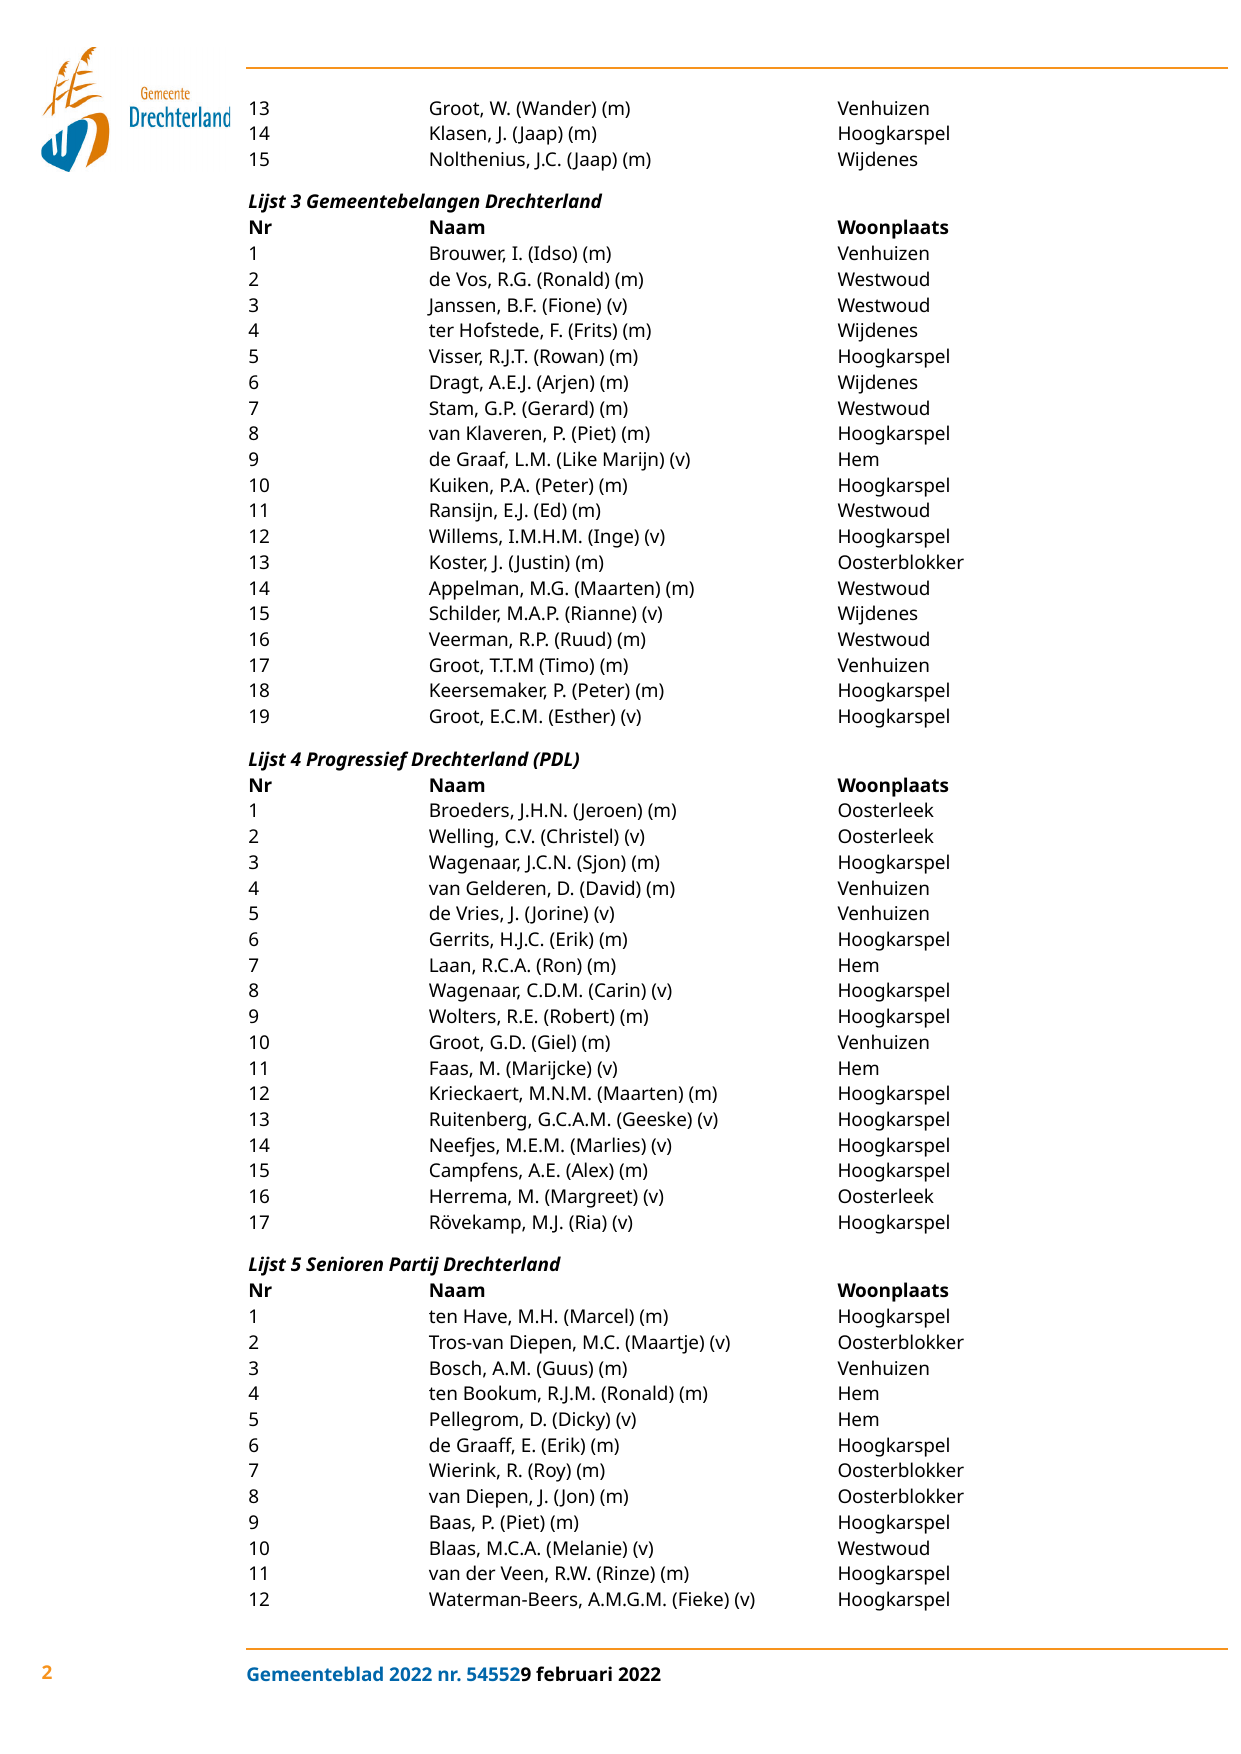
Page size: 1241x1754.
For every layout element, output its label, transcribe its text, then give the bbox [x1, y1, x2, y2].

table_cell ten Bookum, R.J.M. (Ronald) (m) [429, 1380, 837, 1406]
picture [41, 47, 231, 172]
table_cell Hem [837, 1406, 1152, 1432]
table_cell Wolters, R.E. (Robert) (m) [429, 1003, 837, 1029]
table_cell Oosterleek [837, 1184, 1152, 1209]
table_cell 6 [248, 1432, 429, 1458]
table_cell van der Veen, R.W. (Rinze) (m) [429, 1561, 837, 1586]
table_cell Brouwer, I. (Idso) (m) [429, 240, 837, 266]
table_cell Wijdenes [837, 146, 1152, 172]
table_cell Venhuizen [837, 875, 1152, 900]
table_cell Hoogkarspel [837, 704, 1152, 729]
table_cell 1 [248, 798, 429, 823]
table_header Woonplaats [837, 1278, 1152, 1303]
table_cell 15 [248, 601, 429, 626]
table_cell Gerrits, H.J.C. (Erik) (m) [429, 926, 837, 952]
table_cell Westwoud [837, 292, 1152, 317]
table_cell 15 [248, 146, 429, 172]
table_cell Hoogkarspel [837, 1509, 1152, 1535]
table_cell 10 [248, 1535, 429, 1561]
table_cell Hem [837, 446, 1152, 472]
table_cell Hoogkarspel [837, 1586, 1152, 1612]
table_cell Schilder, M.A.P. (Rianne) (v) [429, 601, 837, 626]
table_cell 11 [248, 1055, 429, 1081]
table_cell 11 [248, 498, 429, 523]
table_cell 17 [248, 1209, 429, 1235]
table_cell 8 [248, 978, 429, 1003]
table_cell 12 [248, 1081, 429, 1106]
table_cell 7 [248, 395, 429, 420]
table_cell 8 [248, 420, 429, 446]
table_header Nr [248, 772, 429, 797]
table_cell Oosterblokker [837, 549, 1152, 575]
table_cell 4 [248, 875, 429, 900]
table_cell Ransijn, E.J. (Ed) (m) [429, 498, 837, 523]
table_cell Tros-van Diepen, M.C. (Maartje) (v) [429, 1329, 837, 1355]
table_cell Hoogkarspel [837, 1158, 1152, 1183]
table_cell 5 [248, 900, 429, 926]
table_cell Waterman-Beers, A.M.G.M. (Fieke) (v) [429, 1586, 837, 1612]
table_cell Westwoud [837, 626, 1152, 652]
table_cell de Vries, J. (Jorine) (v) [429, 900, 837, 926]
table_cell Stam, G.P. (Gerard) (m) [429, 395, 837, 420]
table_cell Groot, E.C.M. (Esther) (v) [429, 704, 837, 729]
table_cell Hoogkarspel [837, 420, 1152, 446]
text Lijst 4 Progressief Drechterland (PDL) [248, 746, 1152, 772]
table_cell Groot, W. (Wander) (m) [429, 95, 837, 121]
table_cell Dragt, A.E.J. (Arjen) (m) [429, 369, 837, 395]
table_cell Hoogkarspel [837, 849, 1152, 875]
table_cell Wagenaar, J.C.N. (Sjon) (m) [429, 849, 837, 875]
table_cell Venhuizen [837, 1355, 1152, 1380]
table_cell 12 [248, 523, 429, 549]
table_header Woonplaats [837, 215, 1152, 240]
table_cell Hoogkarspel [837, 1209, 1152, 1235]
table_cell Hoogkarspel [837, 523, 1152, 549]
table_cell Krieckaert, M.N.M. (Maarten) (m) [429, 1081, 837, 1106]
table_cell 14 [248, 575, 429, 601]
text Lijst 3 Gemeentebelangen Drechterland [248, 189, 1152, 214]
table_header Woonplaats [837, 772, 1152, 797]
table_cell 14 [248, 121, 429, 146]
table_header Nr [248, 215, 429, 240]
table_cell 2 [248, 823, 429, 849]
table_header Naam [429, 772, 837, 797]
table_cell Groot, T.T.M (Timo) (m) [429, 652, 837, 678]
table_cell Welling, C.V. (Christel) (v) [429, 823, 837, 849]
table_cell 3 [248, 1355, 429, 1380]
table_cell Hem [837, 952, 1152, 978]
picture [226, 115, 231, 124]
table_cell Wierink, R. (Roy) (m) [429, 1458, 837, 1483]
table_cell Ruitenberg, G.C.A.M. (Geeske) (v) [429, 1106, 837, 1132]
table_cell Klasen, J. (Jaap) (m) [429, 121, 837, 146]
table_cell 9 [248, 1003, 429, 1029]
table_cell 4 [248, 1380, 429, 1406]
table_cell Janssen, B.F. (Fione) (v) [429, 292, 837, 317]
table_cell van Klaveren, P. (Piet) (m) [429, 420, 837, 446]
table_cell Hoogkarspel [837, 978, 1152, 1003]
table_cell Laan, R.C.A. (Ron) (m) [429, 952, 837, 978]
table_cell 16 [248, 626, 429, 652]
table_cell de Graaf, L.M. (Like Marijn) (v) [429, 446, 837, 472]
table_cell 3 [248, 849, 429, 875]
table_cell 4 [248, 318, 429, 343]
table_cell 10 [248, 1029, 429, 1055]
table_cell 5 [248, 1406, 429, 1432]
table_cell Westwoud [837, 498, 1152, 523]
table_cell 2 [248, 266, 429, 292]
table_cell Groot, G.D. (Giel) (m) [429, 1029, 837, 1055]
table_cell 11 [248, 1561, 429, 1586]
table_cell 5 [248, 343, 429, 369]
table_cell 9 [248, 1509, 429, 1535]
table_cell 15 [248, 1158, 429, 1183]
table_cell Hoogkarspel [837, 1561, 1152, 1586]
table_cell Willems, I.M.H.M. (Inge) (v) [429, 523, 837, 549]
table_cell Wagenaar, C.D.M. (Carin) (v) [429, 978, 837, 1003]
table_cell 13 [248, 549, 429, 575]
table_cell Venhuizen [837, 95, 1152, 121]
table_header Naam [429, 1278, 837, 1303]
table_cell 1 [248, 1303, 429, 1329]
table_cell 14 [248, 1132, 429, 1158]
table_cell Hem [837, 1380, 1152, 1406]
table_cell 8 [248, 1483, 429, 1509]
table_cell 10 [248, 472, 429, 498]
table_cell Westwoud [837, 395, 1152, 420]
table_cell van Gelderen, D. (David) (m) [429, 875, 837, 900]
table_cell Venhuizen [837, 1029, 1152, 1055]
table_cell Hoogkarspel [837, 1081, 1152, 1106]
table_cell Baas, P. (Piet) (m) [429, 1509, 837, 1535]
table_cell 1 [248, 240, 429, 266]
table_cell 13 [248, 1106, 429, 1132]
table_cell 19 [248, 704, 429, 729]
table_cell Visser, R.J.T. (Rowan) (m) [429, 343, 837, 369]
table_cell Broeders, J.H.N. (Jeroen) (m) [429, 798, 837, 823]
table_cell Bosch, A.M. (Guus) (m) [429, 1355, 837, 1380]
table_cell Oosterleek [837, 823, 1152, 849]
table_cell Venhuizen [837, 652, 1152, 678]
table_cell Neefjes, M.E.M. (Marlies) (v) [429, 1132, 837, 1158]
table_cell 12 [248, 1586, 429, 1612]
table_cell Oosterblokker [837, 1329, 1152, 1355]
table_header Naam [429, 215, 837, 240]
table_cell Westwoud [837, 575, 1152, 601]
table_cell Appelman, M.G. (Maarten) (m) [429, 575, 837, 601]
text Lijst 5 Senioren Partij Drechterland [248, 1252, 1152, 1277]
table_cell Oosterblokker [837, 1458, 1152, 1483]
table_cell van Diepen, J. (Jon) (m) [429, 1483, 837, 1509]
table_header Nr [248, 1278, 429, 1303]
table_cell Veerman, R.P. (Ruud) (m) [429, 626, 837, 652]
table_cell 7 [248, 952, 429, 978]
table_cell Venhuizen [837, 240, 1152, 266]
table_cell 7 [248, 1458, 429, 1483]
table_cell Oosterleek [837, 798, 1152, 823]
table_cell Hoogkarspel [837, 1132, 1152, 1158]
table_cell Westwoud [837, 266, 1152, 292]
table_cell 6 [248, 369, 429, 395]
table_cell Westwoud [837, 1535, 1152, 1561]
table_cell Hoogkarspel [837, 926, 1152, 952]
table_cell Herrema, M. (Margreet) (v) [429, 1184, 837, 1209]
table_cell de Graaff, E. (Erik) (m) [429, 1432, 837, 1458]
table_cell ten Have, M.H. (Marcel) (m) [429, 1303, 837, 1329]
table_cell Hoogkarspel [837, 1003, 1152, 1029]
table_cell Venhuizen [837, 900, 1152, 926]
table_cell Wijdenes [837, 369, 1152, 395]
table_cell 18 [248, 678, 429, 703]
table_cell 2 [248, 1329, 429, 1355]
table_cell 17 [248, 652, 429, 678]
table_cell Campfens, A.E. (Alex) (m) [429, 1158, 837, 1183]
table_cell Keersemaker, P. (Peter) (m) [429, 678, 837, 703]
table_cell Blaas, M.C.A. (Melanie) (v) [429, 1535, 837, 1561]
table_cell Koster, J. (Justin) (m) [429, 549, 837, 575]
table_cell de Vos, R.G. (Ronald) (m) [429, 266, 837, 292]
table_cell 13 [248, 95, 429, 121]
table_cell Hoogkarspel [837, 472, 1152, 498]
table_cell Hoogkarspel [837, 1303, 1152, 1329]
table_cell Pellegrom, D. (Dicky) (v) [429, 1406, 837, 1432]
table_cell Oosterblokker [837, 1483, 1152, 1509]
picture [41, 158, 64, 172]
table_cell Hoogkarspel [837, 121, 1152, 146]
table_cell Kuiken, P.A. (Peter) (m) [429, 472, 837, 498]
table_cell Nolthenius, J.C. (Jaap) (m) [429, 146, 837, 172]
table_cell 3 [248, 292, 429, 317]
table_cell Hoogkarspel [837, 343, 1152, 369]
table_cell Hem [837, 1055, 1152, 1081]
table_cell Rövekamp, M.J. (Ria) (v) [429, 1209, 837, 1235]
table_cell 6 [248, 926, 429, 952]
table_cell 16 [248, 1184, 429, 1209]
table_cell Hoogkarspel [837, 1432, 1152, 1458]
table_cell Faas, M. (Marijcke) (v) [429, 1055, 837, 1081]
table_cell Hoogkarspel [837, 1106, 1152, 1132]
table_cell Wijdenes [837, 601, 1152, 626]
table_cell 9 [248, 446, 429, 472]
table_cell ter Hofstede, F. (Frits) (m) [429, 318, 837, 343]
table_cell Wijdenes [837, 318, 1152, 343]
table_cell Hoogkarspel [837, 678, 1152, 703]
